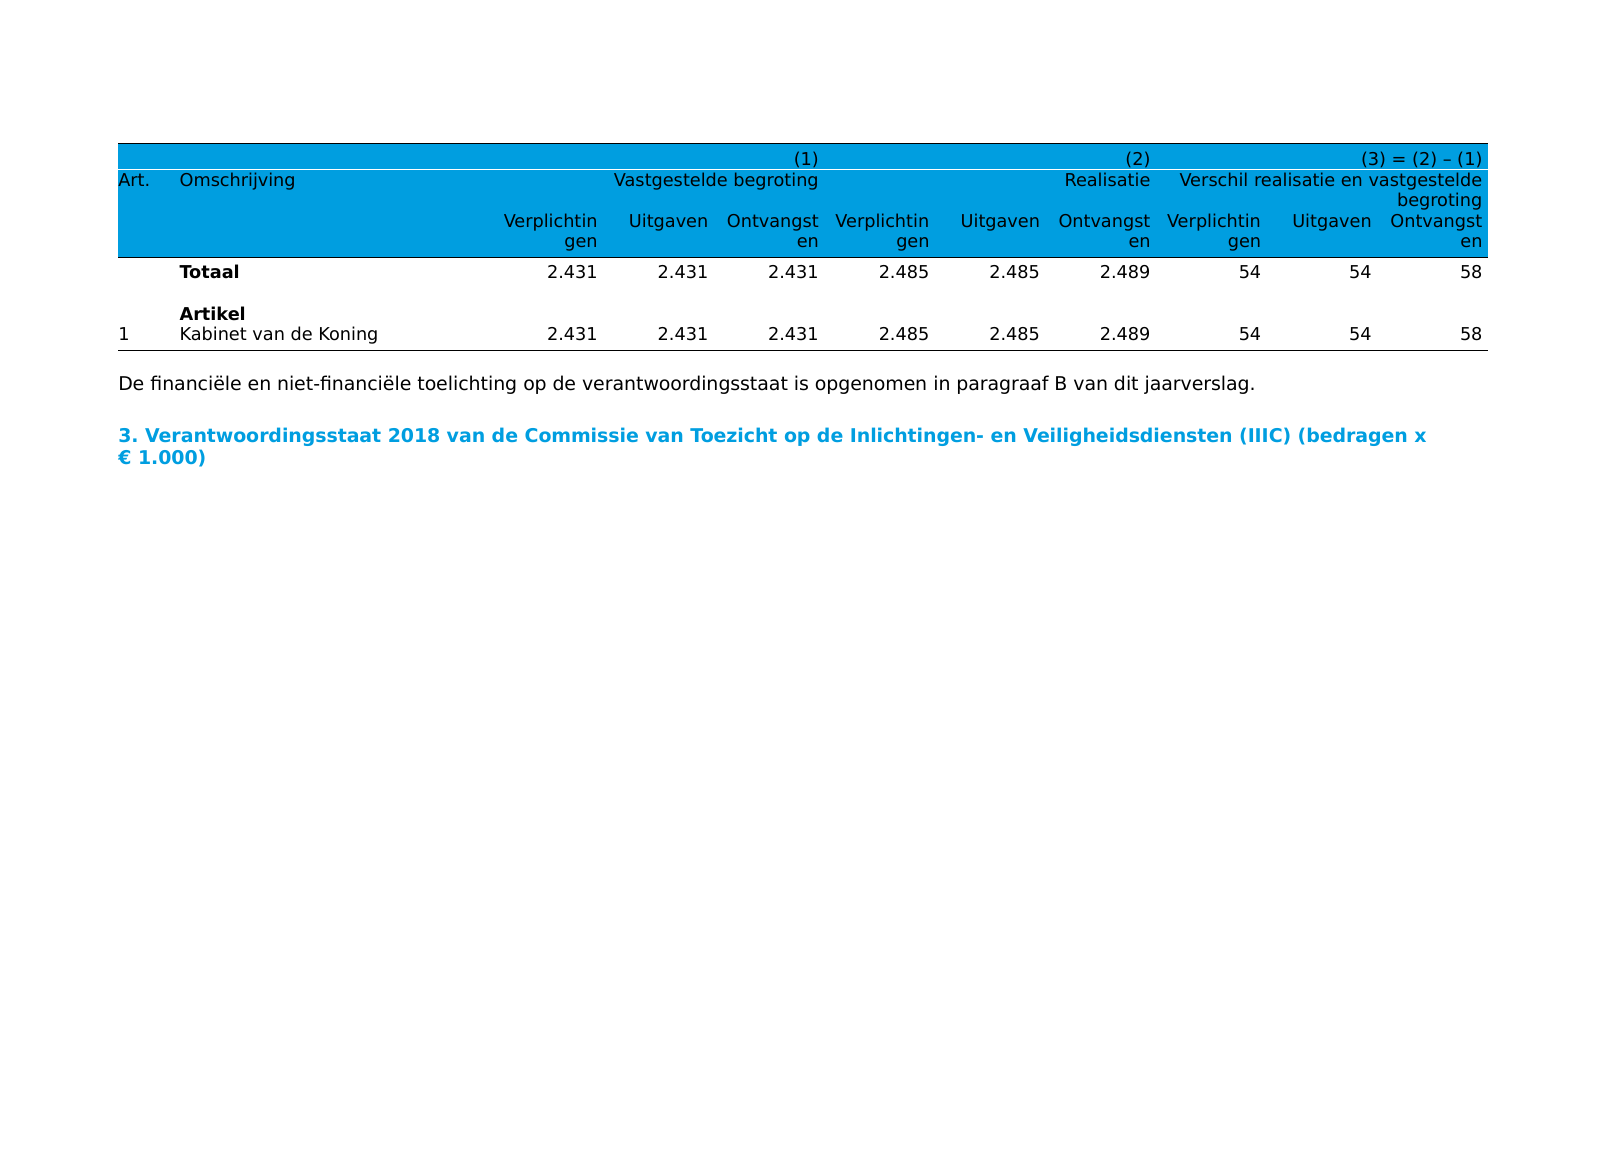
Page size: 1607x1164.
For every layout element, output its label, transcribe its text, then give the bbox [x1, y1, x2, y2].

table_cell Uitgaven [603, 211, 714, 257]
table_cell [935, 283, 1046, 304]
table_header (1) [493, 144, 824, 169]
table_cell Totaal [173, 258, 493, 283]
table_cell Verplichtingen [1156, 211, 1267, 257]
table_cell 2.485 [825, 258, 935, 283]
table_cell [118, 283, 173, 304]
table_cell 2.431 [714, 258, 824, 283]
subtitle 3. Verantwoordingsstaat 2018 van de Commissie van Toezicht op de Inlichtingen- en Veiligheidsdiensten (IIIC) (bedragen x € 1.000) [118, 425, 1488, 469]
table_cell Artikel [173, 304, 493, 324]
table_cell 2.431 [493, 258, 603, 283]
table_cell [1267, 304, 1377, 324]
table_cell Realisatie [825, 170, 1156, 211]
table_cell Uitgaven [935, 211, 1046, 257]
table_cell Ontvangsten [714, 211, 824, 257]
table_cell [714, 283, 824, 304]
table_cell [603, 304, 714, 324]
text De financiële en niet-financiële toelichting op de verantwoordingsstaat is opgenomen in paragraaf B van dit jaarverslag. [118, 373, 1488, 395]
table_cell 1 [118, 324, 173, 349]
table_cell Verplichtingen [493, 211, 603, 257]
table_cell [1377, 283, 1488, 304]
table_cell [1377, 304, 1488, 324]
table_header [173, 144, 493, 169]
table_header (2) [825, 144, 1156, 169]
table_cell [1156, 283, 1267, 304]
table_cell Ontvangsten [1046, 211, 1156, 257]
table_cell [493, 283, 603, 304]
table_cell 2.431 [603, 324, 714, 349]
table_cell [1267, 283, 1377, 304]
table_cell [603, 283, 714, 304]
table_cell 54 [1267, 324, 1377, 349]
table_cell 2.431 [714, 324, 824, 349]
table_cell 2.485 [825, 324, 935, 349]
table_cell Vastgestelde begroting [493, 170, 824, 211]
table_cell [935, 304, 1046, 324]
table_cell [1046, 304, 1156, 324]
table_cell [118, 304, 173, 324]
table_cell Verschil realisatie en vastgestelde begroting [1156, 170, 1488, 211]
table_cell Omschrijving [173, 170, 493, 211]
table_cell 2.485 [935, 324, 1046, 349]
table_cell [714, 304, 824, 324]
table_cell Ontvangsten [1377, 211, 1488, 257]
table_cell 2.489 [1046, 324, 1156, 349]
table_cell [118, 211, 173, 257]
table_cell 54 [1156, 324, 1267, 349]
table_cell Kabinet van de Koning [173, 324, 493, 349]
table_cell [118, 258, 173, 283]
table_cell 54 [1267, 258, 1377, 283]
table_cell 58 [1377, 324, 1488, 349]
table_cell [173, 283, 493, 304]
table_cell 2.489 [1046, 258, 1156, 283]
table_cell [1046, 283, 1156, 304]
table_cell 58 [1377, 258, 1488, 283]
table_cell Verplichtingen [825, 211, 935, 257]
table_cell [493, 304, 603, 324]
table_cell 2.431 [493, 324, 603, 349]
table_cell [825, 304, 935, 324]
table_cell [1156, 304, 1267, 324]
table_cell 54 [1156, 258, 1267, 283]
table_cell Art. [118, 170, 173, 211]
table_cell [173, 211, 493, 257]
table_cell 2.485 [935, 258, 1046, 283]
table_header (3) = (2) – (1) [1156, 144, 1488, 169]
table_cell 2.431 [603, 258, 714, 283]
table_header [118, 144, 173, 169]
table_cell Uitgaven [1267, 211, 1377, 257]
table_cell [825, 283, 935, 304]
